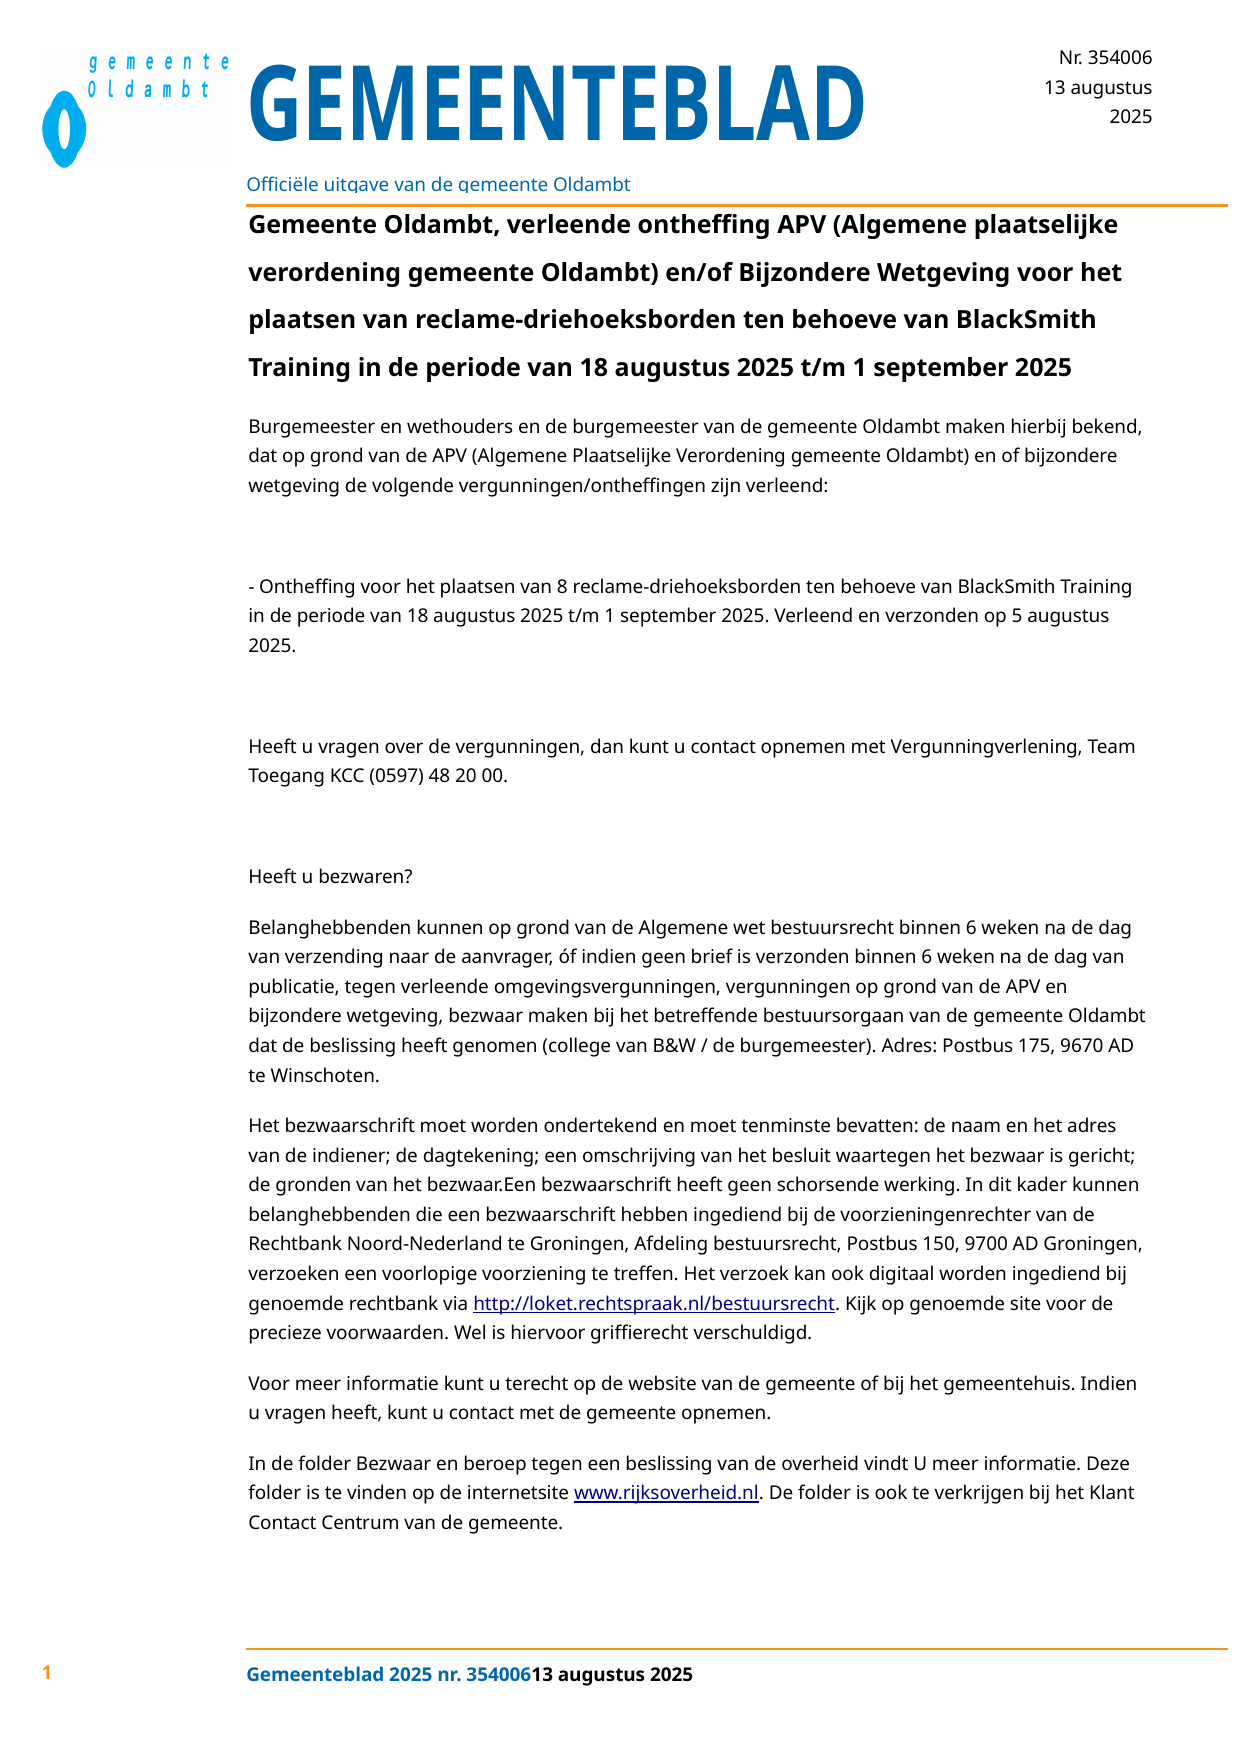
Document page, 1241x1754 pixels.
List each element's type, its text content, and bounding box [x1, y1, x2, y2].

text Gemeente Oldambt, verleende ontheffing APV (Algemene plaatselijke verordening gemeente Oldambt) en/of Bijzondere Wetgeving voor het plaatsen van reclame-driehoeksborden ten behoeve van BlackSmith Training in de periode van 18 augustus 2025 t/m 1 september 2025 [248, 207, 1152, 384]
text Het bezwaarschrift moet worden ondertekend en moet tenminste bevatten: de naam en het adres van de indiener; de dagtekening; een omschrijving van het besluit waartegen het bezwaar is gericht; de gronden van het bezwaar.Een bezwaarschrift heeft geen schorsende werking. In dit kader kunnen belanghebbenden die een bezwaarschrift hebben ingediend bij de voorzieningenrechter van de Rechtbank Noord-Nederland te Groningen, Afdeling bestuursrecht, Postbus 150, 9700 AD Groningen, verzoeken een voorlopige voorziening te treffen. Het verzoek kan ook digitaal worden ingediend bij genoemde rechtbank via http://loket.rechtspraak.nl/bestuursrecht. Kijk op genoemde site voor de precieze voorwaarden. Wel is hiervoor griffierecht verschuldigd. [248, 1112, 1152, 1345]
text Belanghebbenden kunnen op grond van de Algemene wet bestuursrecht binnen 6 weken na de dag van verzending naar de aanvrager, óf indien geen brief is verzonden binnen 6 weken na de dag van publicatie, tegen verleende omgevingsvergunningen, vergunningen op grond van de APV en bijzondere wetgeving, bezwaar maken bij het betreffende bestuursorgaan van de gemeente Oldambt dat de beslissing heeft genomen (college van B&W / de burgemeester). Adres: Postbus 175, 9670 AD te Winschoten. [248, 914, 1152, 1088]
picture [41, 47, 231, 172]
text Heeft u vragen over de vergunningen, dan kunt u contact opnemen met Vergunningverlening, Team Toegang KCC (0597) 48 20 00. [248, 733, 1152, 788]
text Heeft u bezwaren? [248, 863, 1152, 889]
text In de folder Bezwaar en beroep tegen een beslissing van de overheid vindt U meer informatie. Deze folder is te vinden op de internetsite www.rijksoverheid.nl. De folder is ook te verkrijgen bij het Klant Contact Centrum van de gemeente. [248, 1450, 1152, 1535]
text Burgemeester en wethouders en de burgemeester van de gemeente Oldambt maken hierbij bekend, dat op grond van de APV (Algemene Plaatselijke Verordening gemeente Oldambt) en of bijzondere wetgeving de volgende vergunningen/ontheffingen zijn verleend: [248, 413, 1152, 498]
text Voor meer informatie kunt u terecht op de website van de gemeente of bij het gemeentehuis. Indien u vragen heeft, kunt u contact met de gemeente opnemen. [248, 1370, 1152, 1425]
text - Ontheffing voor het plaatsen van 8 reclame-driehoeksborden ten behoeve van BlackSmith Training in de periode van 18 augustus 2025 t/m 1 september 2025. Verleend en verzonden op 5 augustus 2025. [248, 573, 1152, 658]
